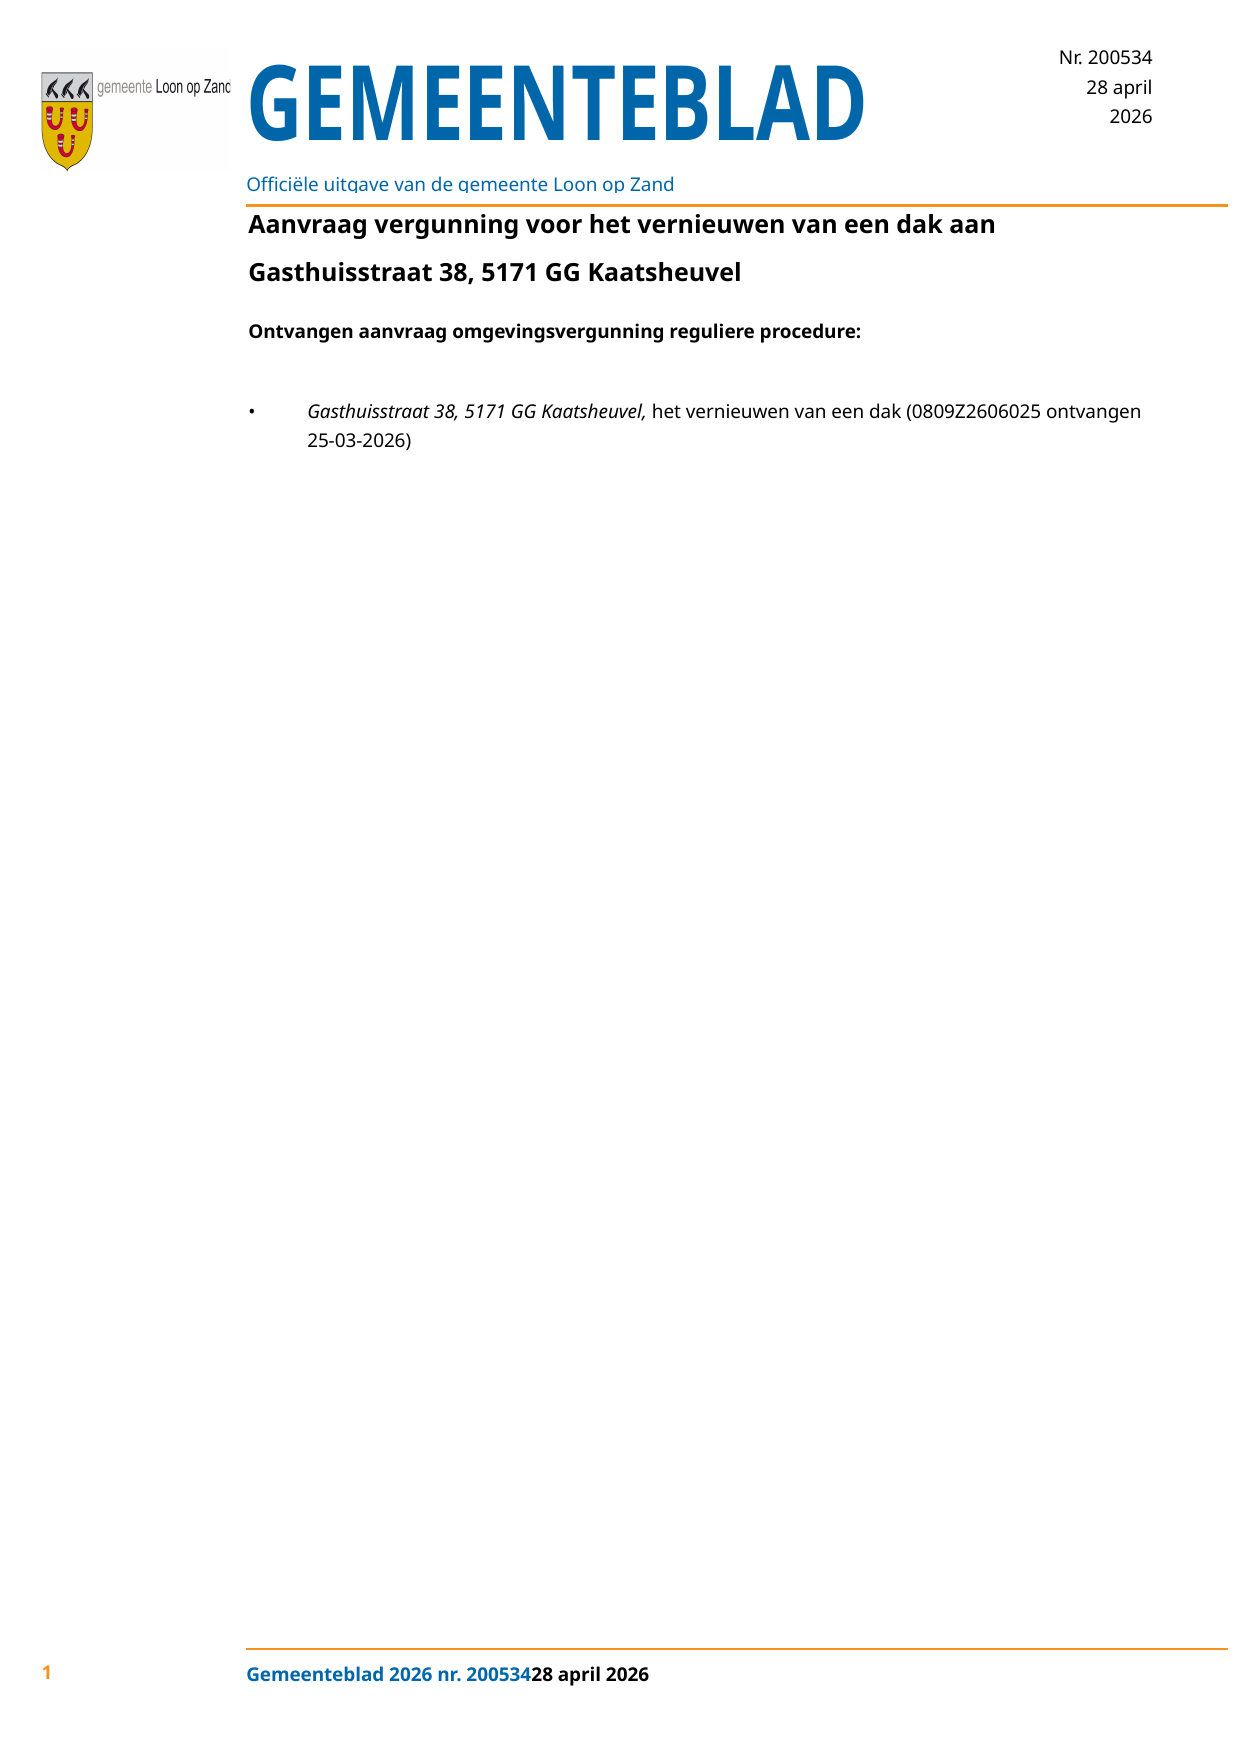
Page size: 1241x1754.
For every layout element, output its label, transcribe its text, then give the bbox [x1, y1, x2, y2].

picture [41, 47, 231, 172]
list Gasthuisstraat 38, 5171 GG Kaatsheuvel, het vernieuwen van een dak (0809Z2606025 ontvangen 25-03-2026) [248, 398, 1152, 453]
text Aanvraag vergunning voor het vernieuwen van een dak aan Gasthuisstraat 38, 5171 GG Kaatsheuvel [248, 207, 1152, 288]
text Ontvangen aanvraag omgevingsvergunning reguliere procedure: [248, 318, 1152, 344]
